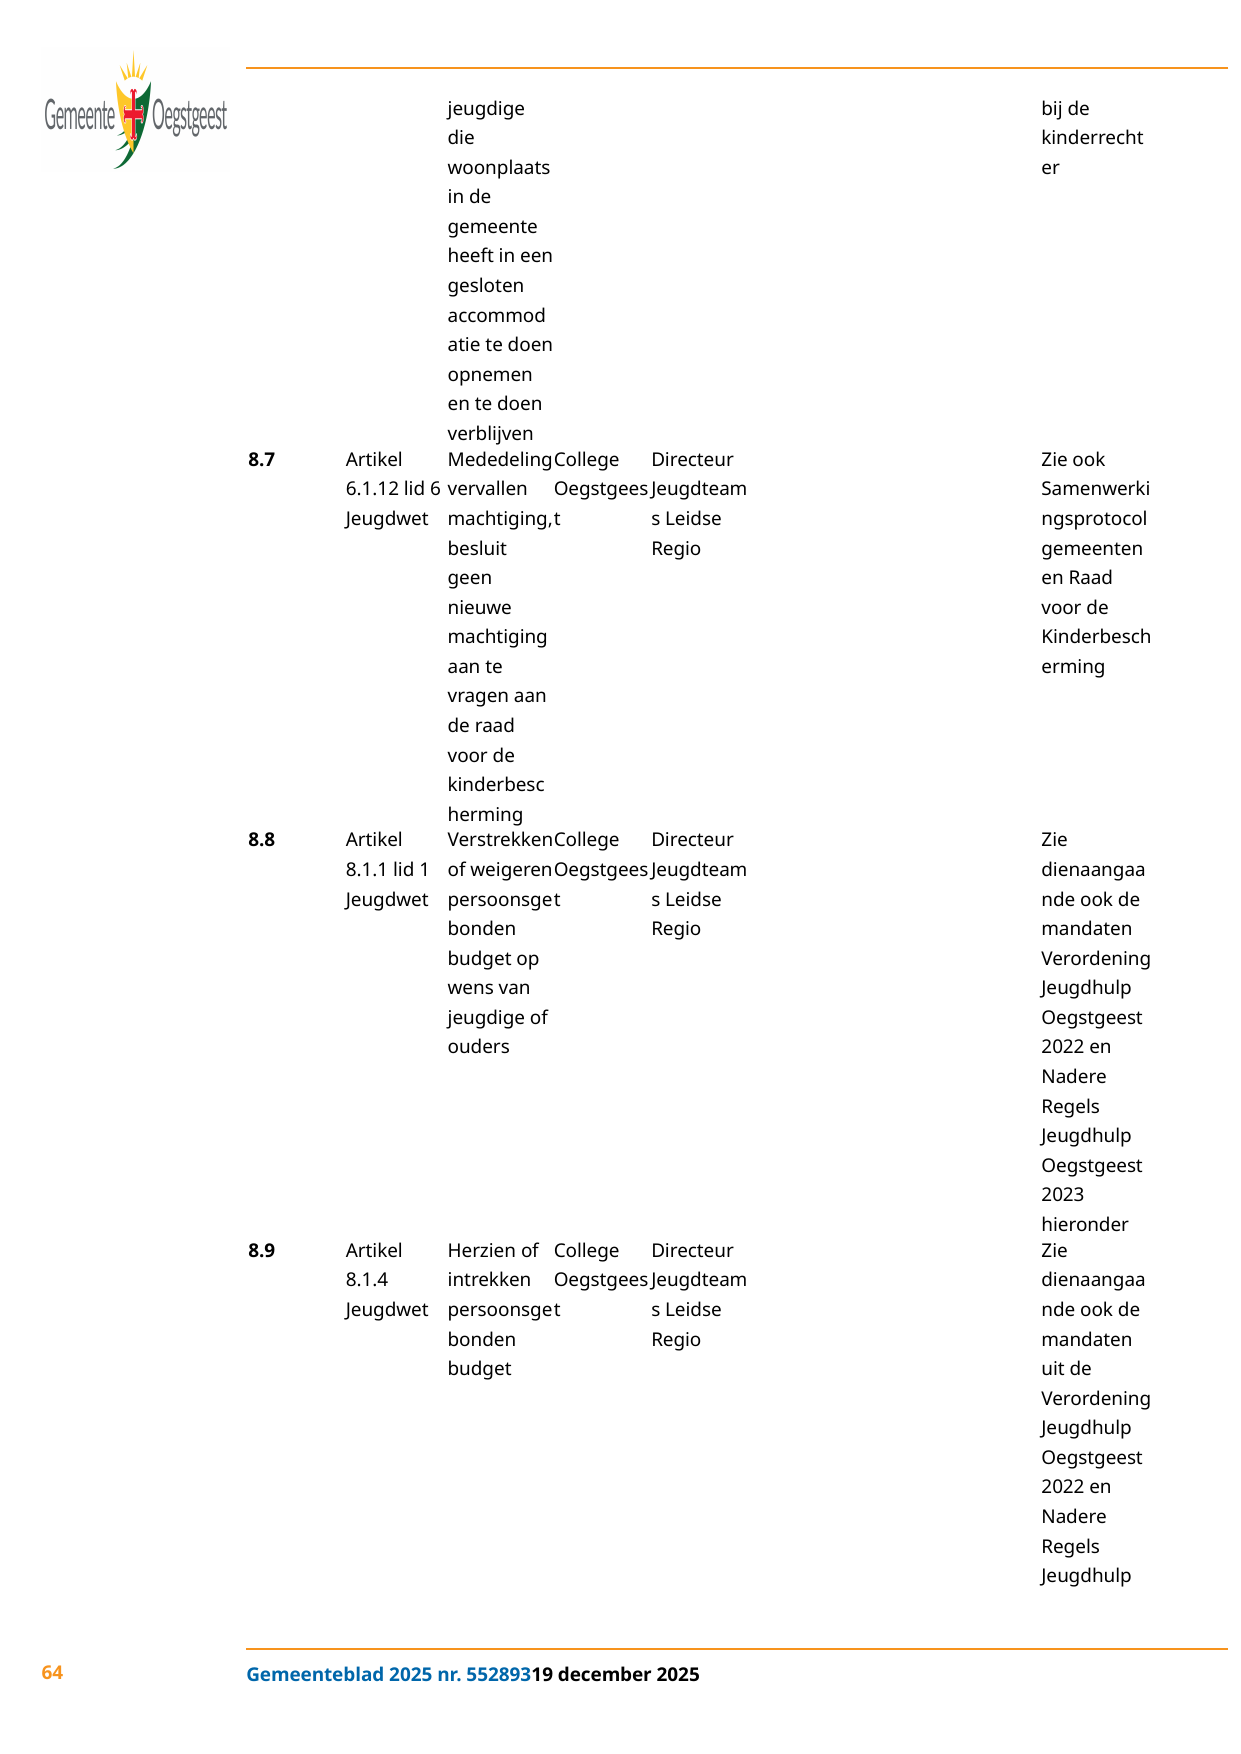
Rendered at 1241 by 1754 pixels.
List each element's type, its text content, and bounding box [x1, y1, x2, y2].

table_cell College Oegstgeest [554, 1237, 651, 1588]
table_cell Directeur Jeugdteams Leidse Regio [651, 827, 748, 1237]
table_cell jeugdige die woonplaats in de gemeente heeft in een gesloten accommodatie te doen opnemen en te doen verblijven [448, 95, 553, 446]
table_cell Zie ook Samenwerkingsprotocol gemeenten en Raad voor de Kinderbescherming [1041, 446, 1152, 827]
table_cell [749, 95, 846, 446]
picture [41, 47, 231, 172]
table_cell [346, 95, 447, 446]
table_cell Directeur Jeugdteams Leidse Regio [651, 1237, 748, 1588]
table_cell Artikel 8.1.1 lid 1 Jeugdwet [346, 827, 447, 1237]
table_cell [846, 446, 944, 827]
table_cell bij de kinderrechter [1041, 95, 1152, 446]
table_cell 8.7 [248, 446, 346, 827]
table_cell Zie dienaangaande ook de mandaten Verordening Jeugdhulp Oegstgeest 2022 en Nadere Regels Jeugdhulp Oegstgeest 2023 hieronder [1041, 827, 1152, 1237]
table_cell [749, 446, 846, 827]
table_cell Herzien of intrekken persoonsgebonden budget [448, 1237, 553, 1588]
table_cell [944, 1237, 1041, 1588]
table_cell 8.9 [248, 1237, 346, 1588]
table_cell 8.8 [248, 827, 346, 1237]
table_cell [944, 446, 1041, 827]
table_cell College Oegstgeest [554, 446, 651, 827]
table_cell Verstrekken of weigeren persoonsgebonden budget op wens van jeugdige of ouders [448, 827, 553, 1237]
table_cell [846, 95, 944, 446]
table_cell [554, 95, 651, 446]
table_cell Artikel 6.1.12 lid 6 Jeugdwet [346, 446, 447, 827]
table_cell Directeur Jeugdteams Leidse Regio [651, 446, 748, 827]
table_cell [944, 95, 1041, 446]
table_cell Mededeling vervallen machtiging, besluit geen nieuwe machtiging aan te vragen aan de raad voor de kinderbescherming [448, 446, 553, 827]
table_cell College Oegstgeest [554, 827, 651, 1237]
table_cell [749, 827, 846, 1237]
table_cell [248, 95, 346, 446]
table_cell [749, 1237, 846, 1588]
table_cell [944, 827, 1041, 1237]
table_cell Artikel 8.1.4 Jeugdwet [346, 1237, 447, 1588]
table_cell [651, 95, 748, 446]
table_cell [846, 827, 944, 1237]
table_cell Zie dienaangaande ook de mandaten uit de Verordening Jeugdhulp Oegstgeest 2022 en Nadere Regels Jeugdhulp [1041, 1237, 1152, 1588]
table_cell [846, 1237, 944, 1588]
